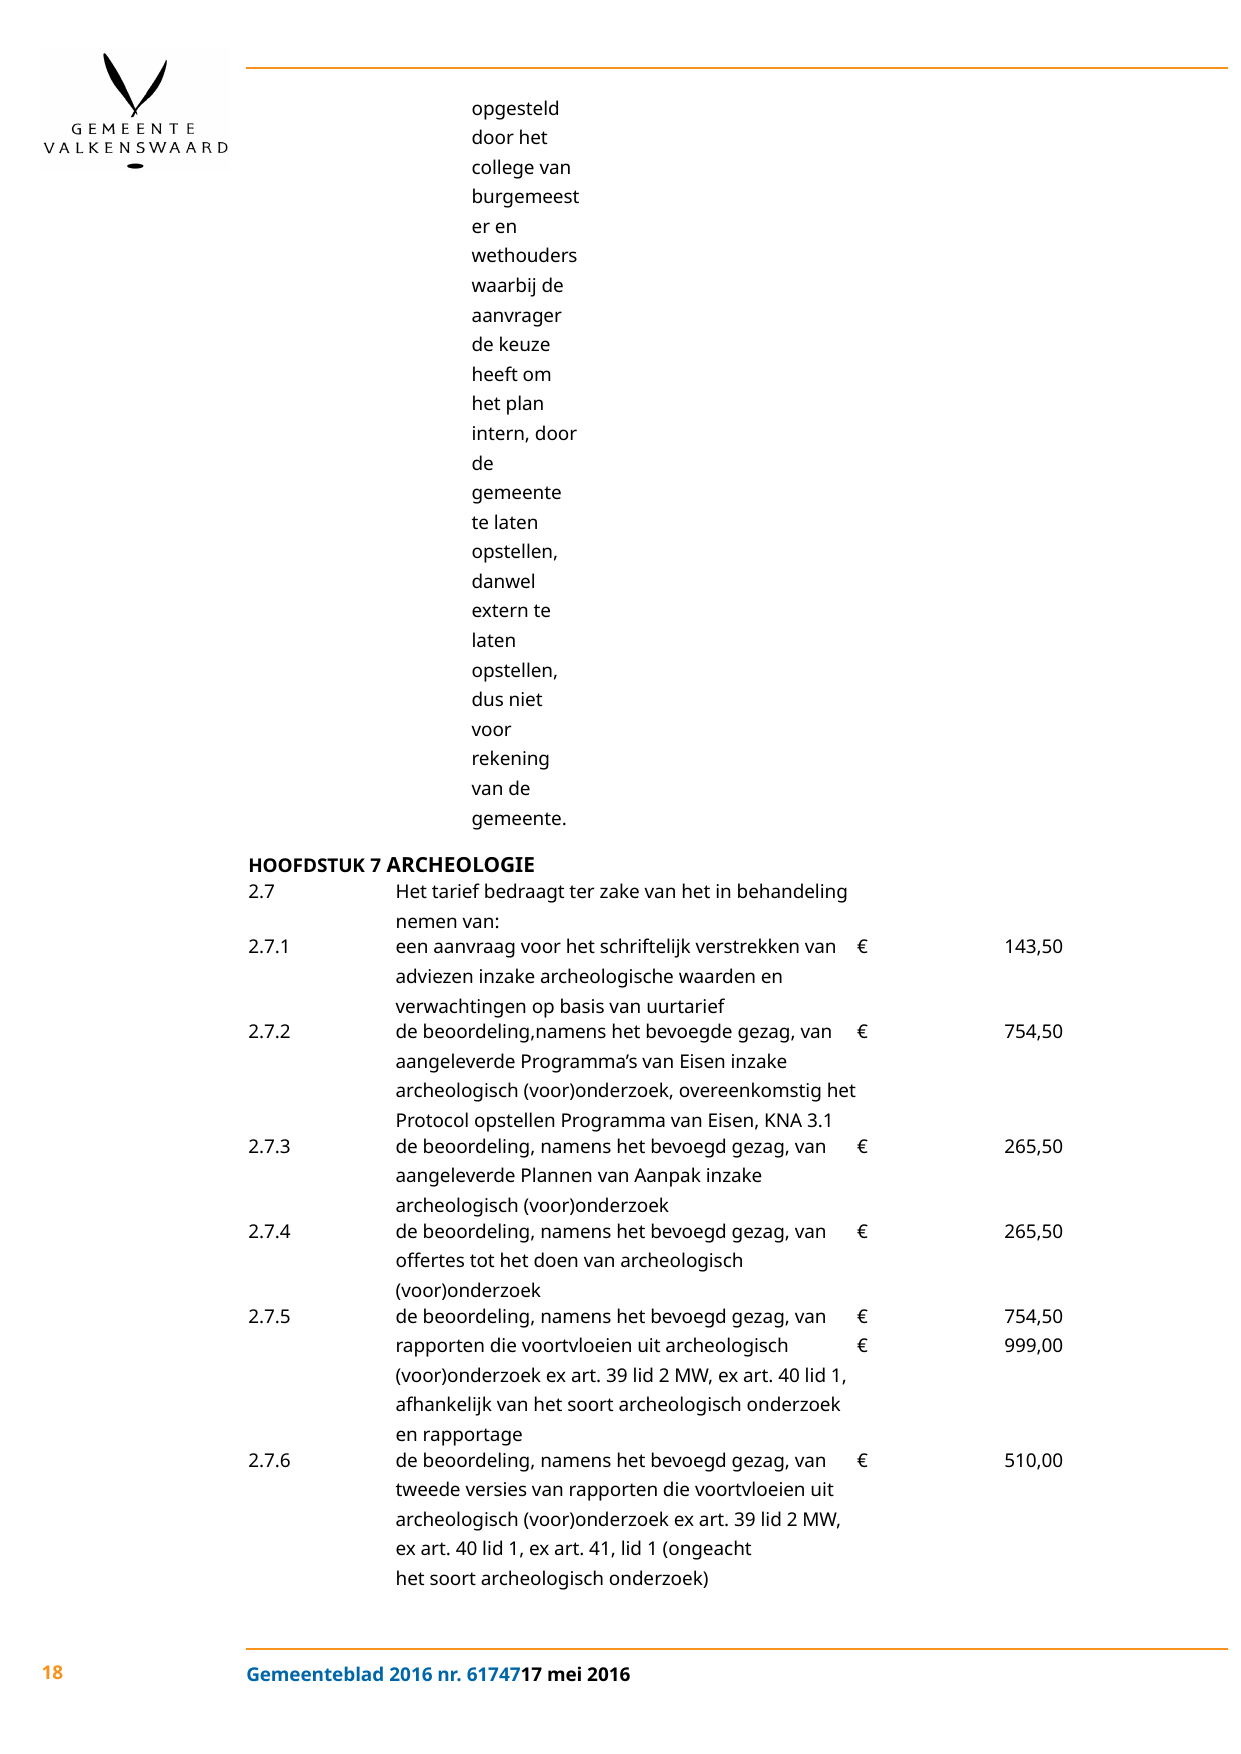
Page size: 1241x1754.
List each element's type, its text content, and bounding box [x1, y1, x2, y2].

table_cell 265,50 [1004, 1218, 1152, 1303]
picture [41, 47, 231, 172]
table_cell € [857, 1019, 1004, 1133]
table_cell 2.7.3 [248, 1133, 395, 1218]
table_cell € [857, 1218, 1004, 1303]
table_cell de beoordeling, namens het bevoegd gezag, van aangeleverde Plannen van Aanpak inzake archeologisch (voor)onderzoek [395, 1133, 857, 1218]
table_cell 2.7.6 [248, 1447, 395, 1591]
table_cell 510,00 [1004, 1447, 1152, 1591]
table_cell een aanvraag voor het schriftelijk verstrekken van adviezen inzake archeologische waarden en verwachtingen op basis van uurtarief [395, 934, 857, 1018]
table_cell de beoordeling, namens het bevoegd gezag, van tweede versies van rapporten die voortvloeien uit archeologisch (voor)onderzoek ex art. 39 lid 2 MW, ex art. 40 lid 1, ex art. 41, lid 1 (ongeacht het soort archeologisch onderzoek) [395, 1447, 857, 1591]
table_cell [928, 95, 1040, 831]
table_cell 143,50 [1004, 934, 1152, 1018]
table_header Het tarief bedraagt ter zake van het in behandeling nemen van: [395, 878, 857, 934]
table_cell 265,50 [1004, 1133, 1152, 1218]
table_cell 2.7.2 [248, 1019, 395, 1133]
table_cell [583, 95, 928, 831]
table_cell 2.7.4 [248, 1218, 395, 1303]
table_cell 754,50 [1004, 1019, 1152, 1133]
table_cell € € [857, 1303, 1004, 1447]
table_header 2.7 [248, 878, 395, 934]
table_cell 754,50 999,00 [1004, 1303, 1152, 1447]
table_cell opgesteld door het college van burgemeester en wethouders waarbij de aanvrager de keuze heeft om het plan intern, door de gemeente te laten opstellen, danwel extern te laten opstellen, dus niet voor rekening van de gemeente. [471, 95, 583, 831]
table_cell 2.7.5 [248, 1303, 395, 1447]
table_cell € [857, 934, 1004, 1018]
table_cell de beoordeling,namens het bevoegde gezag, van aangeleverde Programma’s van Eisen inzake archeologisch (voor)onderzoek, overeenkomstig het Protocol opstellen Programma van Eisen, KNA 3.1 [395, 1019, 857, 1133]
table_cell de beoordeling, namens het bevoegd gezag, van offertes tot het doen van archeologisch (voor)onderzoek [395, 1218, 857, 1303]
table_cell € [857, 1447, 1004, 1591]
table_cell de beoordeling, namens het bevoegd gezag, van rapporten die voortvloeien uit archeologisch (voor)onderzoek ex art. 39 lid 2 MW, ex art. 40 lid 1, afhankelijk van het soort archeologisch onderzoek en rapportage [395, 1303, 857, 1447]
table_header [857, 878, 1004, 934]
table_cell € [857, 1133, 1004, 1218]
table_cell [248, 95, 471, 831]
text HOOFDSTUK 7 ARCHEOLOGIE [248, 850, 1152, 878]
table_header [1004, 878, 1152, 934]
table_cell 2.7.1 [248, 934, 395, 1018]
